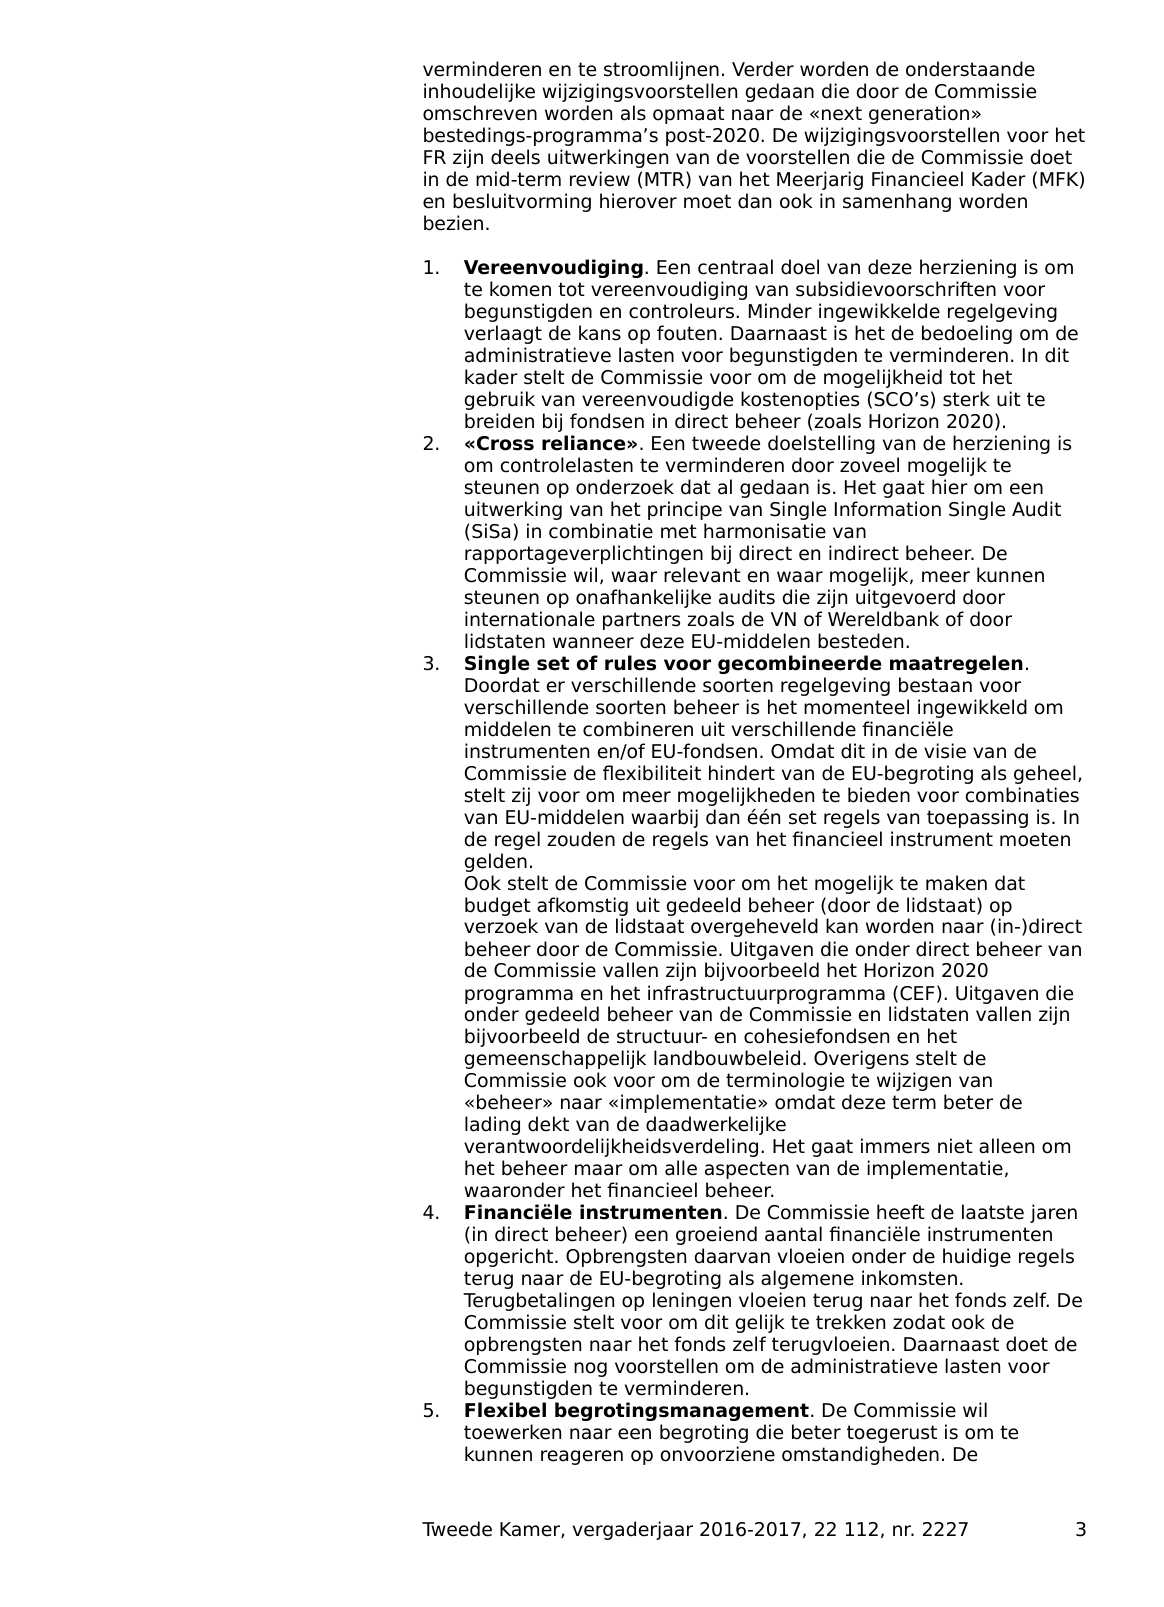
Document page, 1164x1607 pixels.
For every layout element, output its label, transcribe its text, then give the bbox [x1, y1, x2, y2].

text 1. Vereenvoudiging. Een centraal doel van deze herziening is om te komen tot vereenvoudiging van subsidievoorschriften voor begunstigden en controleurs. Minder ingewikkelde regelgeving verlaagt de kans op fouten. Daarnaast is het de bedoeling om de administratieve lasten voor begunstigden te verminderen. In dit kader stelt de Commissie voor om de mogelijkheid tot het gebruik van vereenvoudigde kostenopties (SCO’s) sterk uit te breiden bij fondsen in direct beheer (zoals Horizon 2020). [422, 257, 1087, 433]
text Ook stelt de Commissie voor om het mogelijk te maken dat budget afkomstig uit gedeeld beheer (door de lidstaat) op verzoek van de lidstaat overgeheveld kan worden naar (in-)direct beheer door de Commissie. Uitgaven die onder direct beheer van de Commissie vallen zijn bijvoorbeeld het Horizon 2020 programma en het infrastructuurprogramma (CEF). Uitgaven die onder gedeeld beheer van de Commissie en lidstaten vallen zijn bijvoorbeeld de structuur- en cohesiefondsen en het gemeenschappelijk landbouwbeleid. Overigens stelt de Commissie ook voor om de terminologie te wijzigen van «beheer» naar «implementatie» omdat deze term beter de lading dekt van de daadwerkelijke verantwoordelijkheidsverdeling. Het gaat immers niet alleen om het beheer maar om alle aspecten van de implementatie, waaronder het financieel beheer. [464, 872, 1087, 1202]
text 5. Flexibel begrotingsmanagement. De Commissie wil toewerken naar een begroting die beter toegerust is om te kunnen reageren op onvoorziene omstandigheden. De [422, 1400, 1087, 1466]
text verminderen en te stroomlijnen. Verder worden de onderstaande inhoudelijke wijzigingsvoorstellen gedaan die door de Commissie omschreven worden als opmaat naar de «next generation» bestedings-programma’s post-2020. De wijzigingsvoorstellen voor het FR zijn deels uitwerkingen van de voorstellen die de Commissie doet in de mid-term review (MTR) van het Meerjarig Financieel Kader (MFK) en besluitvorming hierover moet dan ook in samenhang worden bezien. [422, 59, 1087, 235]
text 3. Single set of rules voor gecombineerde maatregelen. Doordat er verschillende soorten regelgeving bestaan voor verschillende soorten beheer is het momenteel ingewikkeld om middelen te combineren uit verschillende financiële instrumenten en/of EU-fondsen. Omdat dit in de visie van de Commissie de flexibiliteit hindert van de EU-begroting als geheel, stelt zij voor om meer mogelijkheden te bieden voor combinaties van EU-middelen waarbij dan één set regels van toepassing is. In de regel zouden de regels van het financieel instrument moeten gelden. [422, 653, 1087, 872]
text 2. «Cross reliance». Een tweede doelstelling van de herziening is om controlelasten te verminderen door zoveel mogelijk te steunen op onderzoek dat al gedaan is. Het gaat hier om een uitwerking van het principe van Single Information Single Audit (SiSa) in combinatie met harmonisatie van rapportageverplichtingen bij direct en indirect beheer. De Commissie wil, waar relevant en waar mogelijk, meer kunnen steunen op onafhankelijke audits die zijn uitgevoerd door internationale partners zoals de VN of Wereldbank of door lidstaten wanneer deze EU-middelen besteden. [422, 433, 1087, 653]
text 4. Financiële instrumenten. De Commissie heeft de laatste jaren (in direct beheer) een groeiend aantal financiële instrumenten opgericht. Opbrengsten daarvan vloeien onder de huidige regels terug naar de EU-begroting als algemene inkomsten. Terugbetalingen op leningen vloeien terug naar het fonds zelf. De Commissie stelt voor om dit gelijk te trekken zodat ook de opbrengsten naar het fonds zelf terugvloeien. Daarnaast doet de Commissie nog voorstellen om de administratieve lasten voor begunstigden te verminderen. [422, 1202, 1087, 1400]
